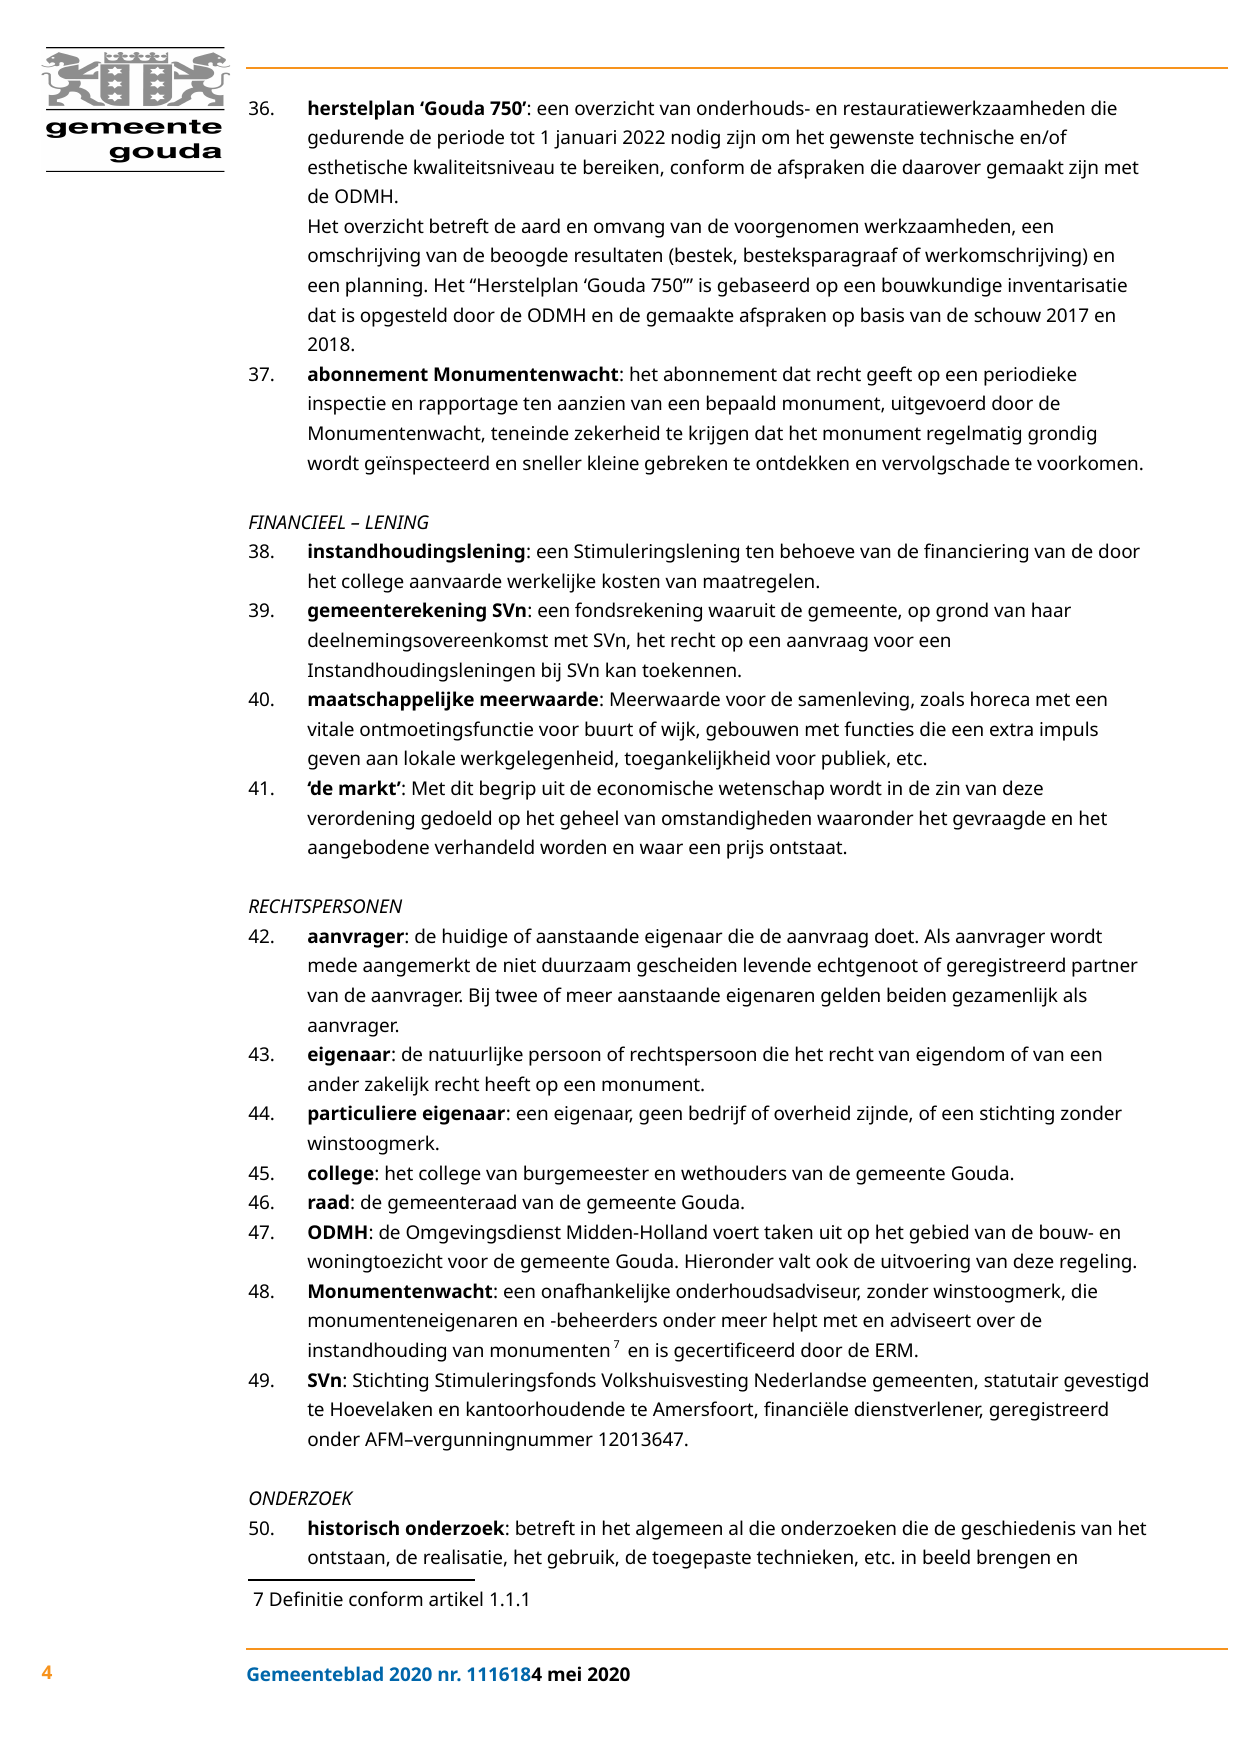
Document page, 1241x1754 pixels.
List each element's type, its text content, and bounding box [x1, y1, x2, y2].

list maatschappelijke meerwaarde: Meerwaarde voor de samenleving, zoals horeca met een vitale ontmoetingsfunctie voor buurt of wijk, gebouwen met functies die een extra impuls geven aan lokale werkgelegenheid, toegankelijkheid voor publiek, etc. [248, 686, 1152, 771]
list Definitie conform artikel 1.1.1 [248, 1586, 1152, 1612]
list ODMH: de Omgevingsdienst Midden-Holland voert taken uit op het gebied van de bouw- en woningtoezicht voor de gemeente Gouda. Hieronder valt ook de uitvoering van deze regeling. [248, 1219, 1152, 1274]
list gemeenterekening SVn: een fondsrekening waaruit de gemeente, op grond van haar deelnemingsovereenkomst met SVn, het recht op een aanvraag voor een Instandhoudingsleningen bij SVn kan toekennen. [248, 598, 1152, 683]
text RECHTSPERSONEN [248, 893, 1152, 919]
list instandhoudingslening: een Stimuleringslening ten behoeve van de financiering van de door het college aanvaarde werkelijke kosten van maatregelen. [248, 538, 1152, 594]
list college: het college van burgemeester en wethouders van de gemeente Gouda. [248, 1160, 1152, 1186]
list aanvrager: de huidige of aanstaande eigenaar die de aanvraag doet. Als aanvrager wordt mede aangemerkt de niet duurzaam gescheiden levende echtgenoot of geregistreerd partner van de aanvrager. Bij twee of meer aanstaande eigenaren gelden beiden gezamenlijk als aanvrager. [248, 923, 1152, 1038]
list herstelplan ‘Gouda 750’: een overzicht van onderhouds- en restauratiewerkzaamheden die gedurende de periode tot 1 januari 2022 nodig zijn om het gewenste technische en/of esthetische kwaliteitsniveau te bereiken, conform de afspraken die daarover gemaakt zijn met de ODMH. [248, 95, 1152, 209]
picture [41, 47, 231, 172]
list ‘de markt’: Met dit begrip uit de economische wetenschap wordt in de zin van deze verordening gedoeld op het geheel van omstandigheden waaronder het gevraagde en het aangebodene verhandeld worden en waar een prijs ontstaat. [248, 775, 1152, 860]
list raad: de gemeenteraad van de gemeente Gouda. [248, 1189, 1152, 1215]
list eigenaar: de natuurlijke persoon of rechtspersoon die het recht van eigendom of van een ander zakelijk recht heeft op een monument. [248, 1041, 1152, 1097]
list Monumentenwacht: een onafhankelijke onderhoudsadviseur, zonder winstoogmerk, die monumenteneigenaren en -beheerders onder meer helpt met en adviseert over de instandhouding van monumenten en is gecertificeerd door de ERM. [248, 1278, 1152, 1363]
list historisch onderzoek: betreft in het algemeen al die onderzoeken die de geschiedenis van het ontstaan, de realisatie, het gebruik, de toegepaste technieken, etc. in beeld brengen en [248, 1515, 1152, 1570]
list abonnement Monumentenwacht: het abonnement dat recht geeft op een periodieke inspectie en rapportage ten aanzien van een bepaald monument, uitgevoerd door de Monumentenwacht, teneinde zekerheid te krijgen dat het monument regelmatig grondig wordt geïnspecteerd en sneller kleine gebreken te ontdekken en vervolgschade te voorkomen. [248, 361, 1152, 476]
list Het overzicht betreft de aard en omvang van de voorgenomen werkzaamheden, een omschrijving van de beoogde resultaten (bestek, besteksparagraaf of werkomschrijving) en een planning. Het “Herstelplan ‘Gouda 750’” is gebaseerd op een bouwkundige inventarisatie dat is opgesteld door de ODMH en de gemaakte afspraken op basis van de schouw 2017 en 2018. [248, 213, 1152, 357]
text ONDERZOEK [248, 1485, 1152, 1511]
list SVn: Stichting Stimuleringsfonds Volkshuisvesting Nederlandse gemeenten, statutair gevestigd te Hoevelaken en kantoorhoudende te Amersfoort, financiële dienstverlener, geregistreerd onder AFM–vergunningnummer 12013647. [248, 1367, 1152, 1452]
text FINANCIEEL – LENING [248, 509, 1152, 535]
list particuliere eigenaar: een eigenaar, geen bedrijf of overheid zijnde, of een stichting zonder winstoogmerk. [248, 1101, 1152, 1156]
